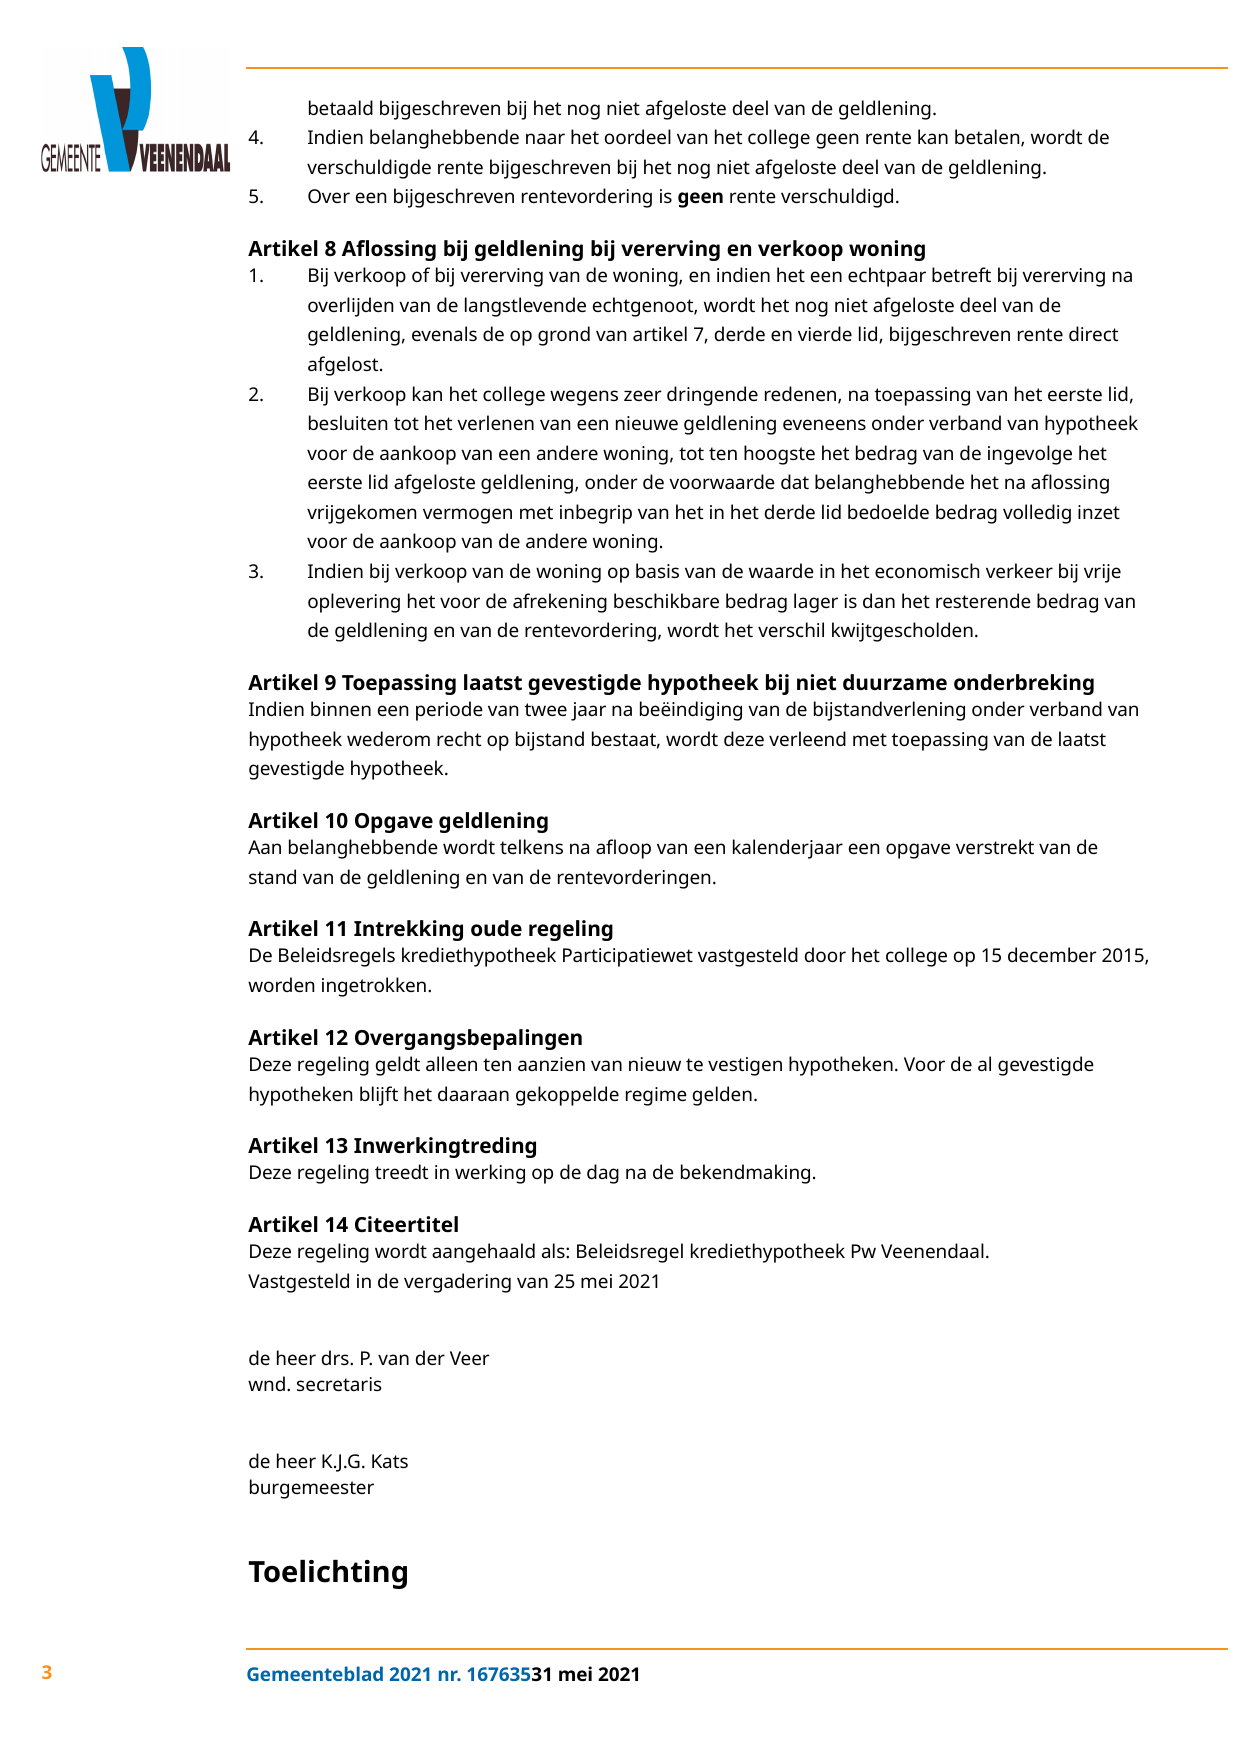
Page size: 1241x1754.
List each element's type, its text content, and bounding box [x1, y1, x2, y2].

text Deze regeling treedt in werking op de dag na de bekendmaking. [248, 1159, 1152, 1185]
text Deze regeling wordt aangehaald als: Beleidsregel krediethypotheek Pw Veenendaal. [248, 1238, 1152, 1264]
list Indien belanghebbende naar het oordeel van het college geen rente kan betalen, wordt de verschuldigde rente bijgeschreven bij het nog niet afgeloste deel van de geldlening. [248, 124, 1152, 180]
list Bij verkoop of bij vererving van de woning, en indien het een echtpaar betreft bij vererving na overlijden van de langstlevende echtgenoot, wordt het nog niet afgeloste deel van de geldlening, evenals de op grond van artikel 7, derde en vierde lid, bijgeschreven rente direct afgelost. [248, 262, 1152, 377]
text Artikel 13 Inwerkingtreding [248, 1131, 1152, 1159]
text Indien binnen een periode van twee jaar na beëindiging van de bijstandverlening onder verband van hypotheek wederom recht op bijstand bestaat, wordt deze verleend met toepassing van de laatst gevestigde hypotheek. [248, 696, 1152, 781]
text Deze regeling geldt alleen ten aanzien van nieuw te vestigen hypotheken. Voor de al gevestigde hypotheken blijft het daaraan gekoppelde regime gelden. [248, 1051, 1152, 1106]
picture [41, 47, 130, 172]
text de heer K.J.G. Kats [248, 1448, 1152, 1474]
text Aan belanghebbende wordt telkens na afloop van een kalenderjaar een opgave verstrekt van de stand van de geldlening en van de rentevorderingen. [248, 834, 1152, 889]
list Bij verkoop kan het college wegens zeer dringende redenen, na toepassing van het eerste lid, besluiten tot het verlenen van een nieuwe geldlening eveneens onder verband van hypotheek voor de aankoop van een andere woning, tot ten hoogste het bedrag van de ingevolge het eerste lid afgeloste geldlening, onder de voorwaarde dat belanghebbende het na aflossing vrijgekomen vermogen met inbegrip van het in het derde lid bedoelde bedrag volledig inzet voor de aankoop van de andere woning. [248, 381, 1152, 554]
text burgemeester [248, 1474, 1152, 1499]
text Artikel 8 Aflossing bij geldlening bij vererving en verkoop woning [248, 234, 1152, 262]
list betaald bijgeschreven bij het nog niet afgeloste deel van de geldlening. [248, 95, 1152, 121]
list Over een bijgeschreven rentevordering is geen rente verschuldigd. [248, 183, 1152, 209]
text Artikel 11 Intrekking oude regeling [248, 914, 1152, 943]
text De Beleidsregels krediethypotheek Participatiewet vastgesteld door het college op 15 december 2015, worden ingetrokken. [248, 943, 1152, 998]
text Artikel 12 Overgangsbepalingen [248, 1023, 1152, 1051]
text wnd. secretaris [248, 1371, 1152, 1397]
picture [123, 47, 231, 172]
text Vastgesteld in de vergadering van 25 mei 2021 [248, 1268, 1152, 1294]
text Artikel 9 Toepassing laatst gevestigde hypotheek bij niet duurzame onderbreking [248, 668, 1152, 696]
list Indien bij verkoop van de woning op basis van de waarde in het economisch verkeer bij vrije oplevering het voor de afrekening beschikbare bedrag lager is dan het resterende bedrag van de geldlening en van de rentevordering, wordt het verschil kwijtgescholden. [248, 558, 1152, 643]
text Artikel 14 Citeertitel [248, 1210, 1152, 1238]
text Artikel 10 Opgave geldlening [248, 806, 1152, 834]
text de heer drs. P. van der Veer [248, 1345, 1152, 1371]
text Toelichting [248, 1551, 1152, 1591]
